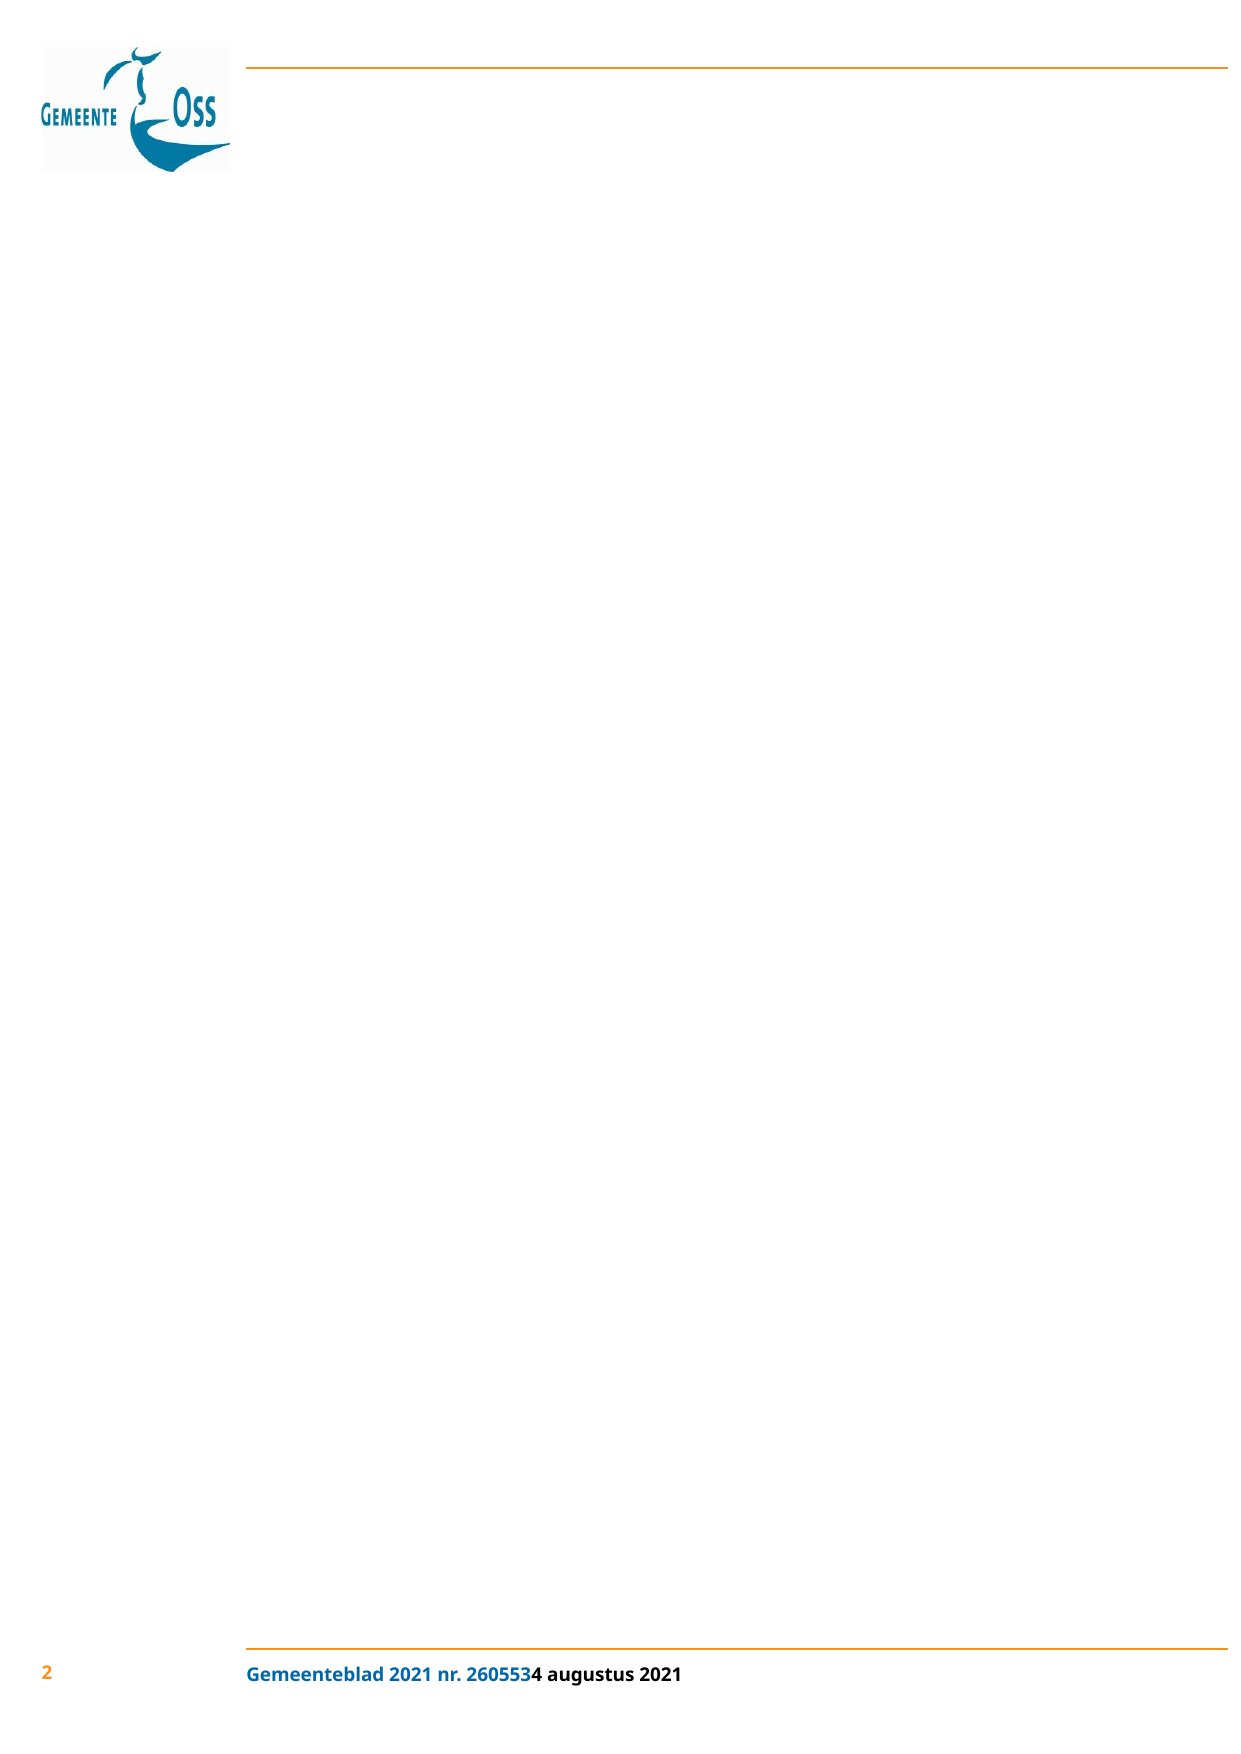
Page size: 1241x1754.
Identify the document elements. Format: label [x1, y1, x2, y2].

picture [41, 47, 231, 172]
